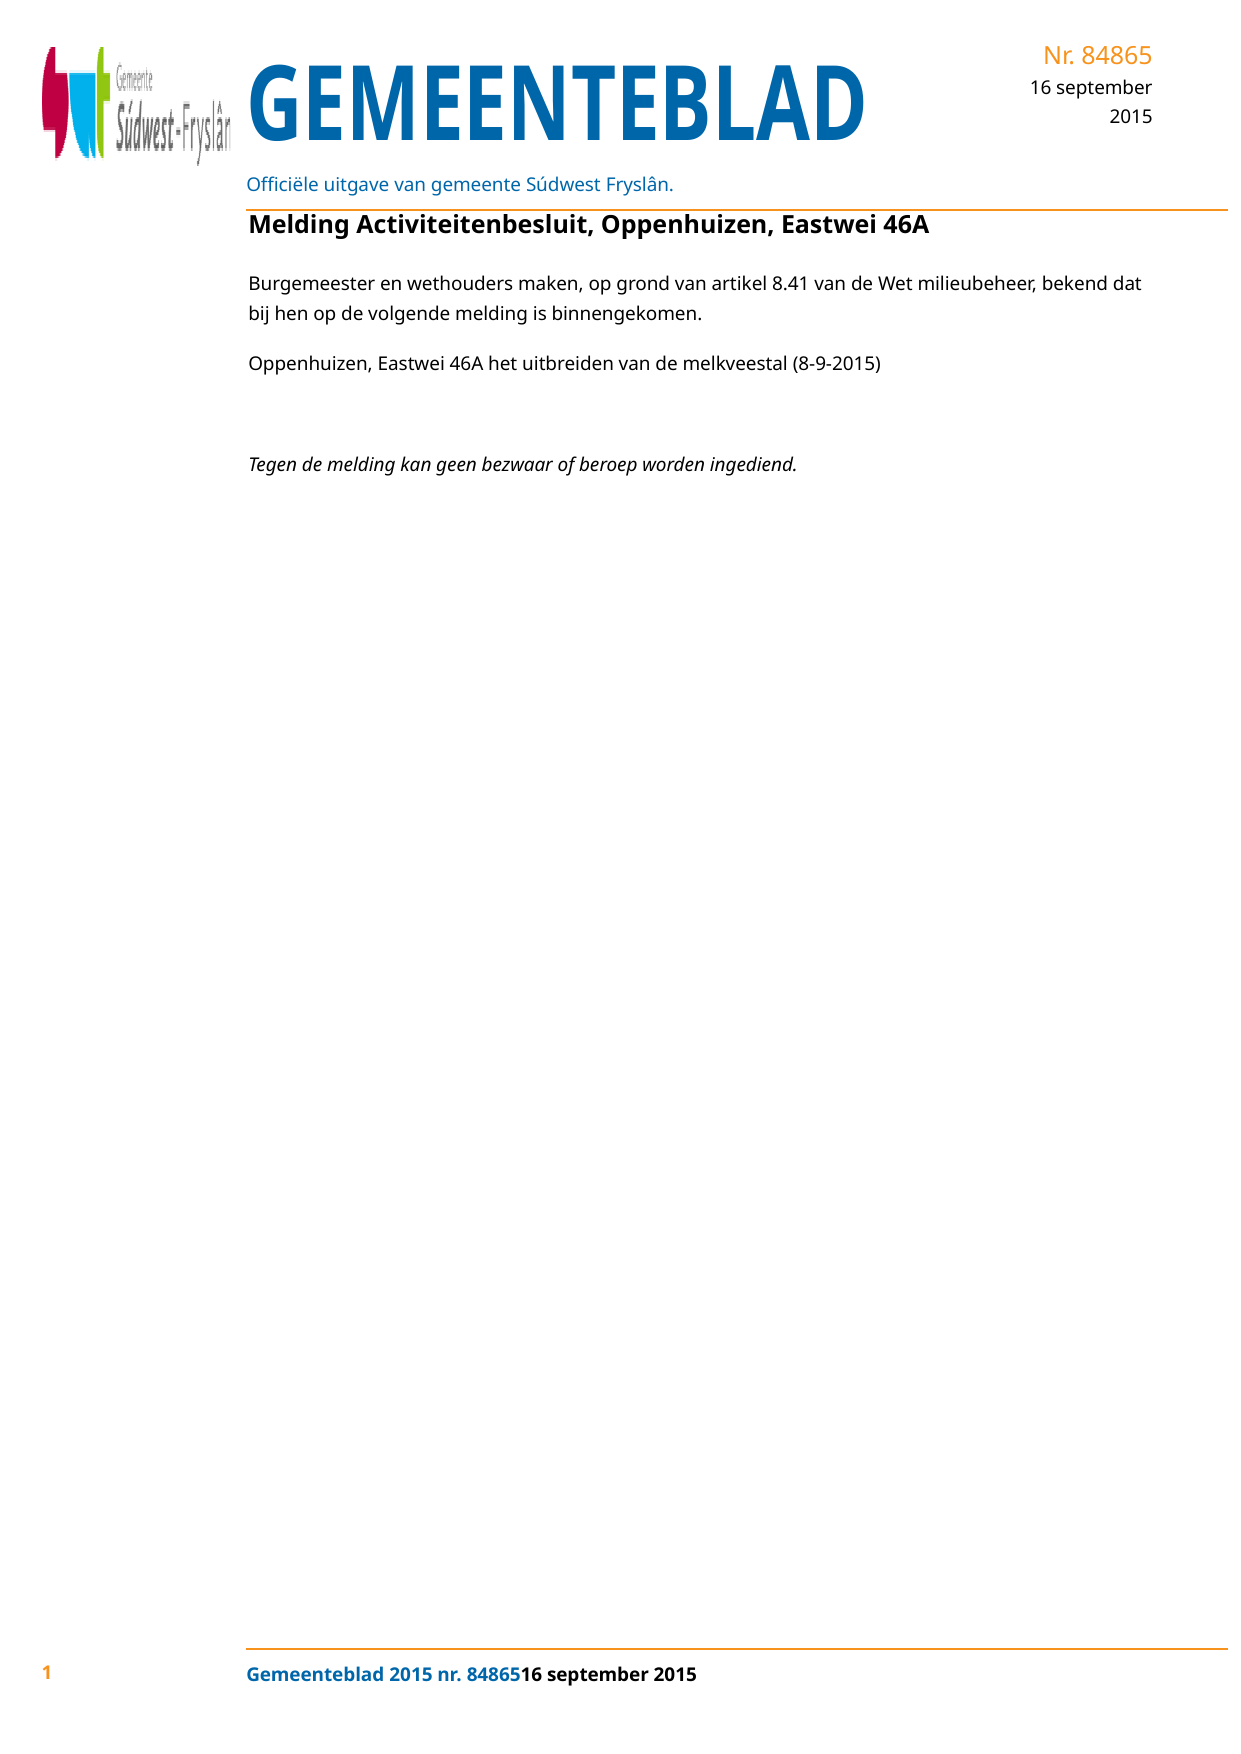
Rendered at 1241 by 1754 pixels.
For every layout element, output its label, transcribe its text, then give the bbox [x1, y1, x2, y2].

text Melding Activiteitenbesluit, Oppenhuizen, Eastwei 46A [248, 211, 1152, 241]
text Oppenhuizen, Eastwei 46A het uitbreiden van de melkveestal (8-9-2015) [248, 350, 1152, 376]
picture [41, 47, 231, 172]
text Burgemeester en wethouders maken, op grond van artikel 8.41 van de Wet milieubeheer, bekend dat bij hen op de volgende melding is binnengekomen. [248, 270, 1152, 326]
text Tegen de melding kan geen bezwaar of beroep worden ingediend. [248, 451, 1152, 477]
